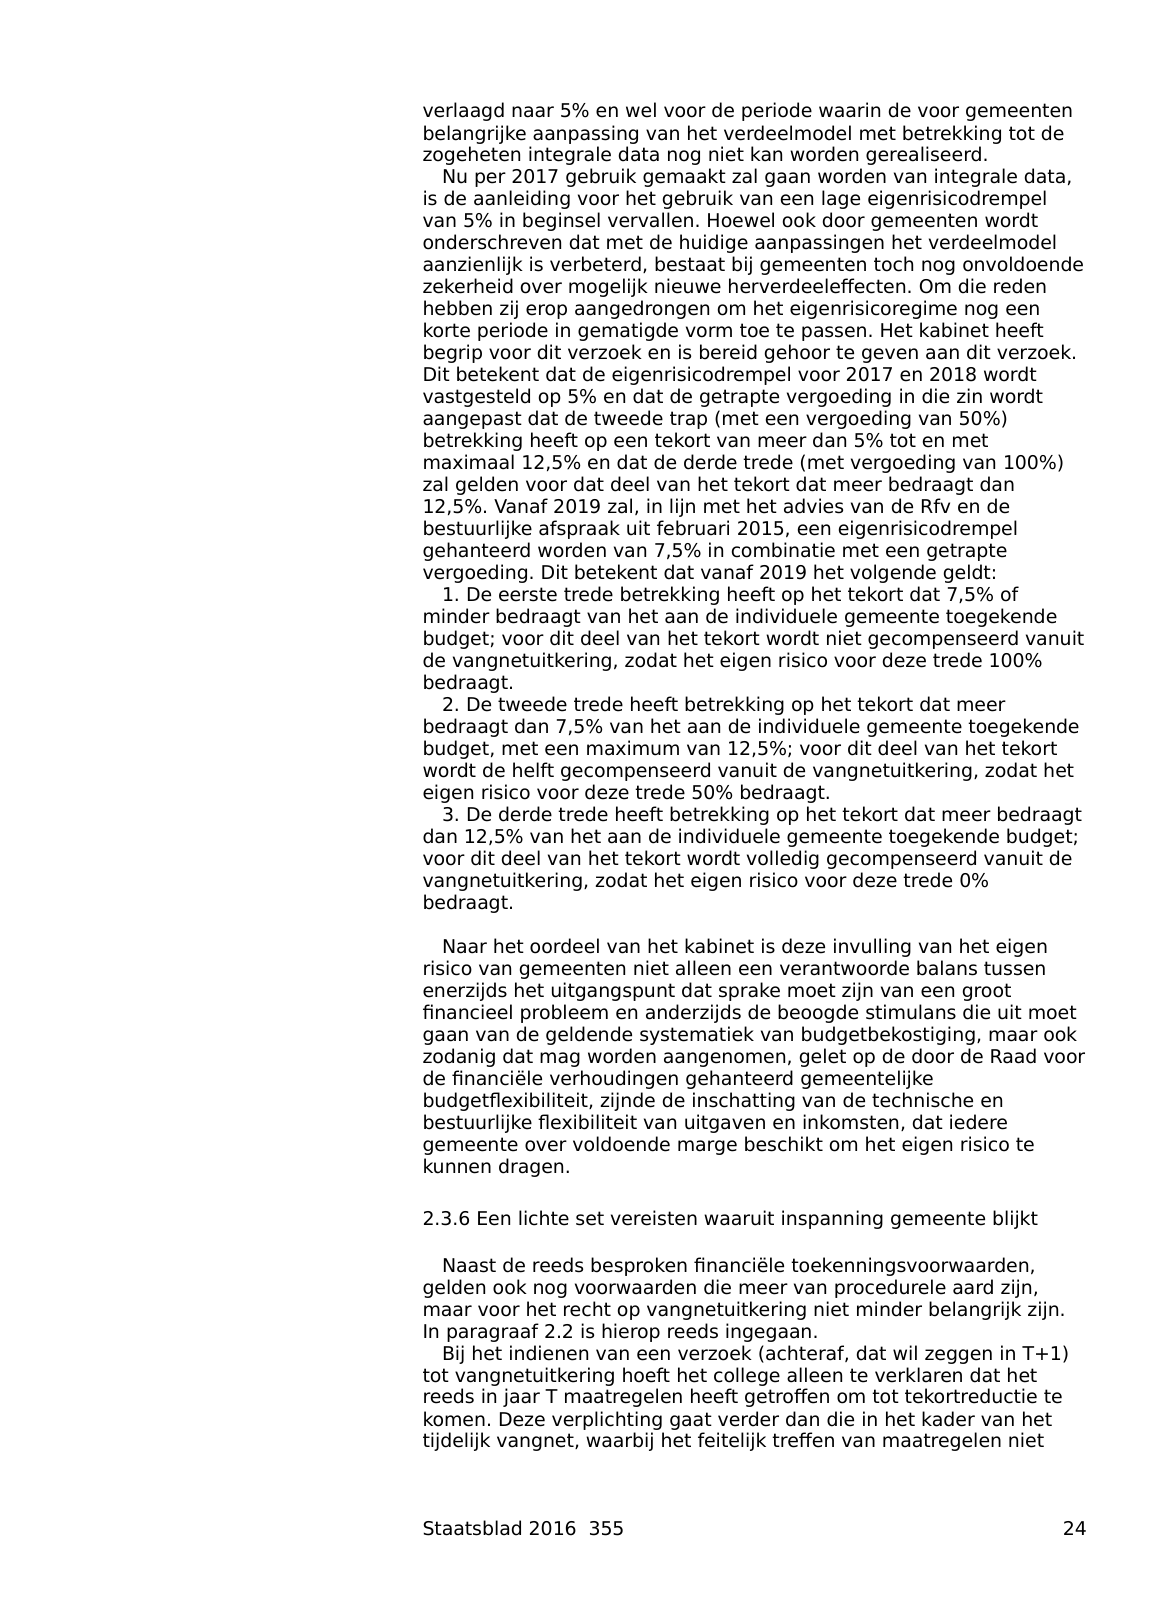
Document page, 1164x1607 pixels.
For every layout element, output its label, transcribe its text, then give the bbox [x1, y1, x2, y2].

text 3. De derde trede heeft betrekking op het tekort dat meer bedraagt dan 12,5% van het aan de individuele gemeente toegekende budget; voor dit deel van het tekort wordt volledig gecompenseerd vanuit de vangnetuitkering, zodat het eigen risico voor deze trede 0% bedraagt. [422, 804, 1087, 914]
text 1. De eerste trede betrekking heeft op het tekort dat 7,5% of minder bedraagt van het aan de individuele gemeente toegekende budget; voor dit deel van het tekort wordt niet gecompenseerd vanuit de vangnetuitkering, zodat het eigen risico voor deze trede 100% bedraagt. [422, 584, 1087, 694]
text 2. De tweede trede heeft betrekking op het tekort dat meer bedraagt dan 7,5% van het aan de individuele gemeente toegekende budget, met een maximum van 12,5%; voor dit deel van het tekort wordt de helft gecompenseerd vanuit de vangnetuitkering, zodat het eigen risico voor deze trede 50% bedraagt. [422, 694, 1087, 804]
text Naast de reeds besproken financiële toekenningsvoorwaarden, gelden ook nog voorwaarden die meer van procedurele aard zijn, maar voor het recht op vangnetuitkering niet minder belangrijk zijn. In paragraaf 2.2 is hierop reeds ingegaan. [422, 1254, 1087, 1342]
text Bij het indienen van een verzoek (achteraf, dat wil zeggen in T+1) tot vangnetuitkering hoeft het college alleen te verklaren dat het reeds in jaar T maatregelen heeft getroffen om tot tekortreductie te komen. Deze verplichting gaat verder dan die in het kader van het tijdelijk vangnet, waarbij het feitelijk treffen van maatregelen niet [422, 1342, 1087, 1452]
text verlaagd naar 5% en wel voor de periode waarin de voor gemeenten belangrijke aanpassing van het verdeelmodel met betrekking tot de zogeheten integrale data nog niet kan worden gerealiseerd. [422, 100, 1087, 166]
text Naar het oordeel van het kabinet is deze invulling van het eigen risico van gemeenten niet alleen een verantwoorde balans tussen enerzijds het uitgangspunt dat sprake moet zijn van een groot financieel probleem en anderzijds de beoogde stimulans die uit moet gaan van de geldende systematiek van budgetbekostiging, maar ook zodanig dat mag worden aangenomen, gelet op de door de Raad voor de financiële verhoudingen gehanteerd gemeentelijke budgetflexibiliteit, zijnde de inschatting van de technische en bestuurlijke flexibiliteit van uitgaven en inkomsten, dat iedere gemeente over voldoende marge beschikt om het eigen risico te kunnen dragen. [422, 936, 1087, 1178]
subtitle 2.3.6 Een lichte set vereisten waaruit inspanning gemeente blijkt [422, 1208, 1087, 1229]
text Nu per 2017 gebruik gemaakt zal gaan worden van integrale data, is de aanleiding voor het gebruik van een lage eigenrisicodrempel van 5% in beginsel vervallen. Hoewel ook door gemeenten wordt onderschreven dat met de huidige aanpassingen het verdeelmodel aanzienlijk is verbeterd, bestaat bij gemeenten toch nog onvoldoende zekerheid over mogelijk nieuwe herverdeeleffecten. Om die reden hebben zij erop aangedrongen om het eigenrisicoregime nog een korte periode in gematigde vorm toe te passen. Het kabinet heeft begrip voor dit verzoek en is bereid gehoor te geven aan dit verzoek. Dit betekent dat de eigenrisicodrempel voor 2017 en 2018 wordt vastgesteld op 5% en dat de getrapte vergoeding in die zin wordt aangepast dat de tweede trap (met een vergoeding van 50%) betrekking heeft op een tekort van meer dan 5% tot en met maximaal 12,5% en dat de derde trede (met vergoeding van 100%) zal gelden voor dat deel van het tekort dat meer bedraagt dan 12,5%. Vanaf 2019 zal, in lijn met het advies van de Rfv en de bestuurlijke afspraak uit februari 2015, een eigenrisicodrempel gehanteerd worden van 7,5% in combinatie met een getrapte vergoeding. Dit betekent dat vanaf 2019 het volgende geldt: [422, 166, 1087, 584]
